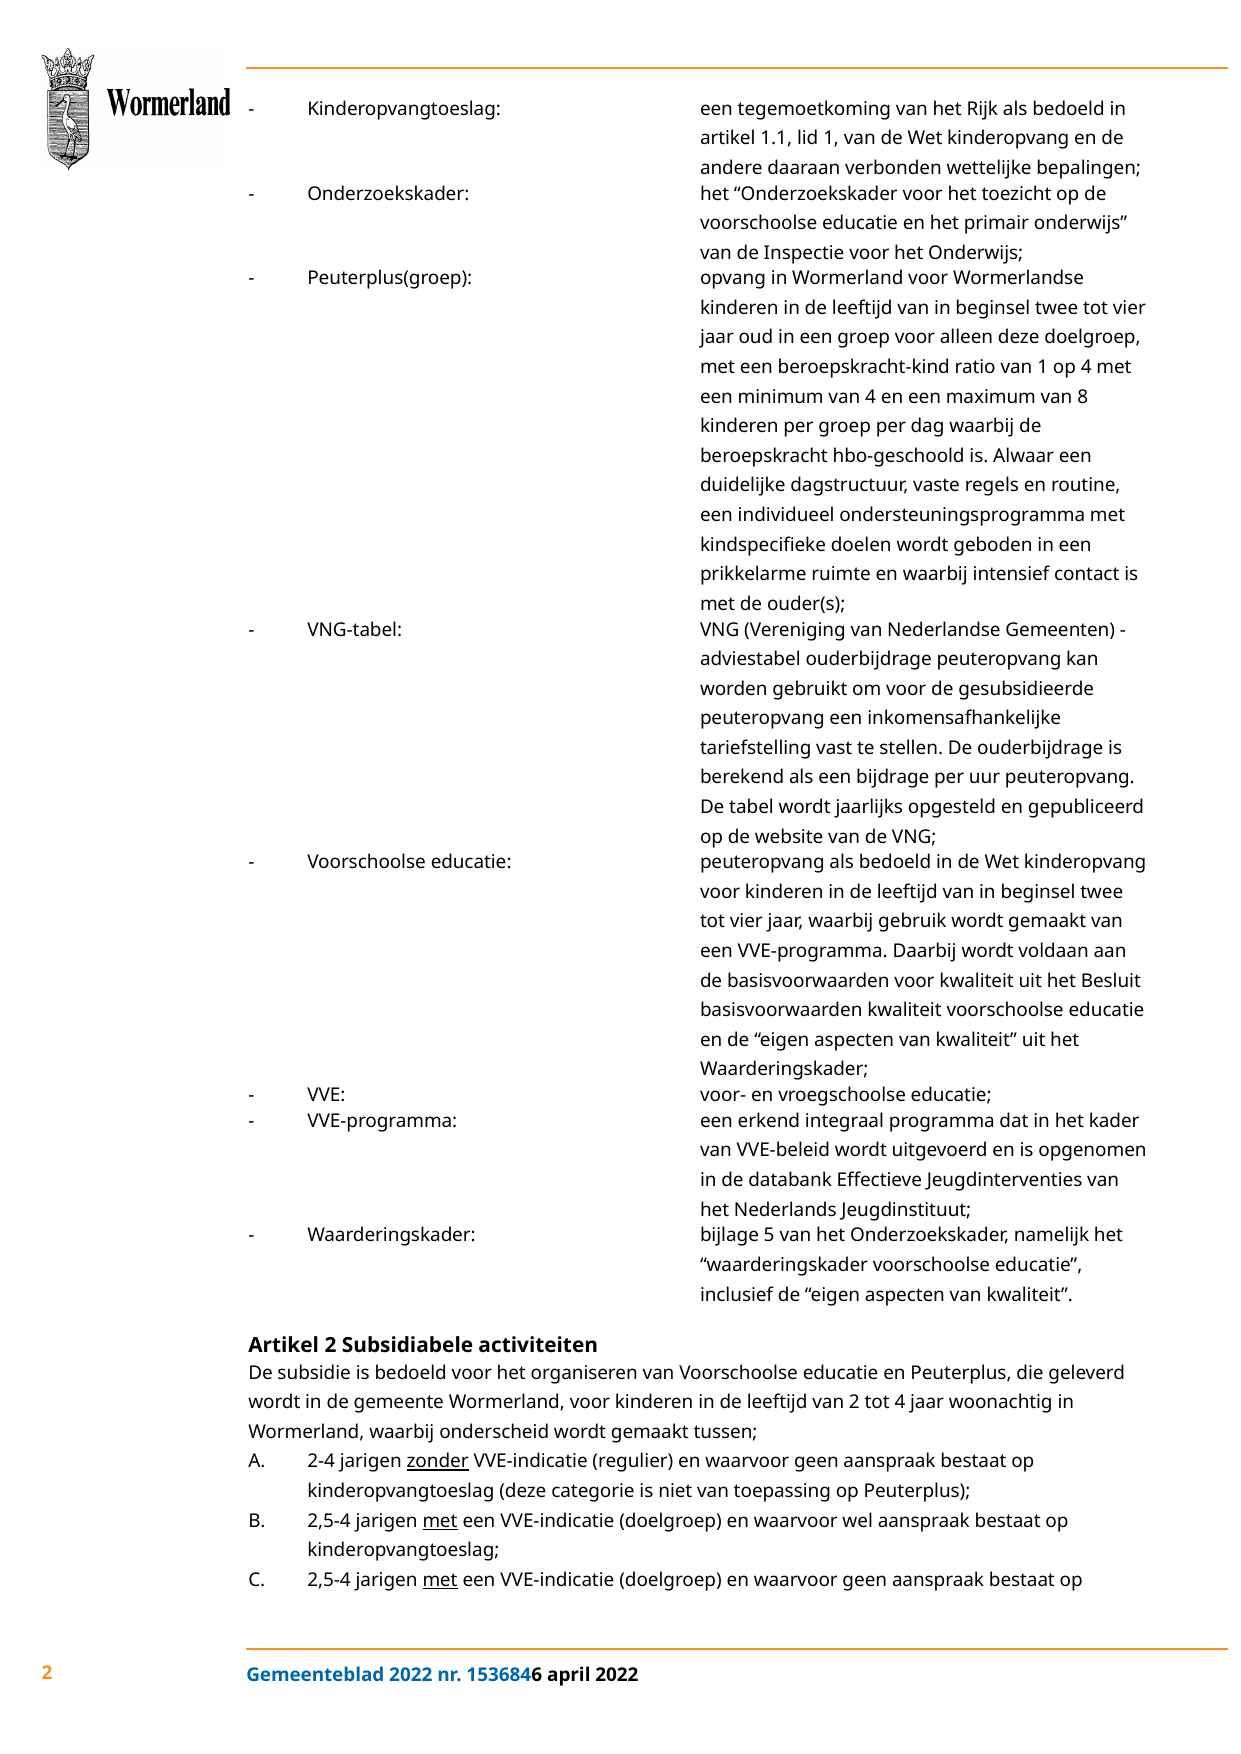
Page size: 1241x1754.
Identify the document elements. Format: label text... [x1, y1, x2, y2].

table_cell een tegemoetkoming van het Rijk als bedoeld in artikel 1.1, lid 1, van de Wet kinderopvang en de andere daaraan verbonden wettelijke bepalingen; [700, 95, 1152, 180]
table_cell opvang in Wormerland voor Wormerlandse kinderen in de leeftijd van in beginsel twee tot vier jaar oud in een groep voor alleen deze doelgroep, met een beroepskracht-kind ratio van 1 op 4 met een minimum van 4 en een maximum van 8 kinderen per groep per dag waarbij de beroepskracht hbo-geschoold is. Alwaar een duidelijke dagstructuur, vaste regels en routine, een individueel ondersteuningsprogramma met kindspecifieke doelen wordt geboden in een prikkelarme ruimte en waarbij intensief contact is met de ouder(s); [700, 265, 1152, 616]
list 2,5-4 jarigen met een VVE-indicatie (doelgroep) en waarvoor geen aanspraak bestaat op [248, 1566, 1152, 1592]
table_cell VNG-tabel: [248, 616, 700, 848]
table_cell Waarderingskader: [248, 1222, 700, 1306]
list 2-4 jarigen zonder VVE-indicatie (regulier) en waarvoor geen aanspraak bestaat op kinderopvangtoeslag (deze categorie is niet van toepassing op Peuterplus); [248, 1448, 1152, 1503]
table_cell VVE: [248, 1081, 700, 1107]
table_cell bijlage 5 van het Onderzoekskader, namelijk het “waarderingskader voorschoolse educatie”, inclusief de “eigen aspecten van kwaliteit”. [700, 1222, 1152, 1306]
table_cell Peuterplus(groep): [248, 265, 700, 616]
table_cell een erkend integraal programma dat in het kader van VVE-beleid wordt uitgevoerd en is opgenomen in de databank Effectieve Jeugdinterventies van het Nederlands Jeugdinstituut; [700, 1107, 1152, 1222]
table_cell het “Onderzoekskader voor het toezicht op de voorschoolse educatie en het primair onderwijs” van de Inspectie voor het Onderwijs; [700, 180, 1152, 264]
table_cell voor- en vroegschoolse educatie; [700, 1081, 1152, 1107]
table_cell Voorschoolse educatie: [248, 849, 700, 1081]
list 2,5-4 jarigen met een VVE-indicatie (doelgroep) en waarvoor wel aanspraak bestaat op kinderopvangtoeslag; [248, 1507, 1152, 1562]
table_cell VVE-programma: [248, 1107, 700, 1222]
text De subsidie is bedoeld voor het organiseren van Voorschoolse educatie en Peuterplus, die geleverd wordt in de gemeente Wormerland, voor kinderen in de leeftijd van 2 tot 4 jaar woonachtig in Wormerland, waarbij onderscheid wordt gemaakt tussen; [248, 1359, 1152, 1444]
table_cell peuteropvang als bedoeld in de Wet kinderopvang voor kinderen in de leeftijd van in beginsel twee tot vier jaar, waarbij gebruik wordt gemaakt van een VVE-programma. Daarbij wordt voldaan aan de basisvoorwaarden voor kwaliteit uit het Besluit basisvoorwaarden kwaliteit voorschoolse educatie en de “eigen aspecten van kwaliteit” uit het Waarderingskader; [700, 849, 1152, 1081]
picture [41, 47, 231, 172]
table_cell VNG (Vereniging van Nederlandse Gemeenten) - adviestabel ouderbijdrage peuteropvang kan worden gebruikt om voor de gesubsidieerde peuteropvang een inkomensafhankelijke tariefstelling vast te stellen. De ouderbijdrage is berekend als een bijdrage per uur peuteropvang. De tabel wordt jaarlijks opgesteld en gepubliceerd op de website van de VNG; [700, 616, 1152, 848]
table_cell Onderzoekskader: [248, 180, 700, 264]
table_cell Kinderopvangtoeslag: [248, 95, 700, 180]
text Artikel 2 Subsidiabele activiteiten [248, 1331, 1152, 1359]
